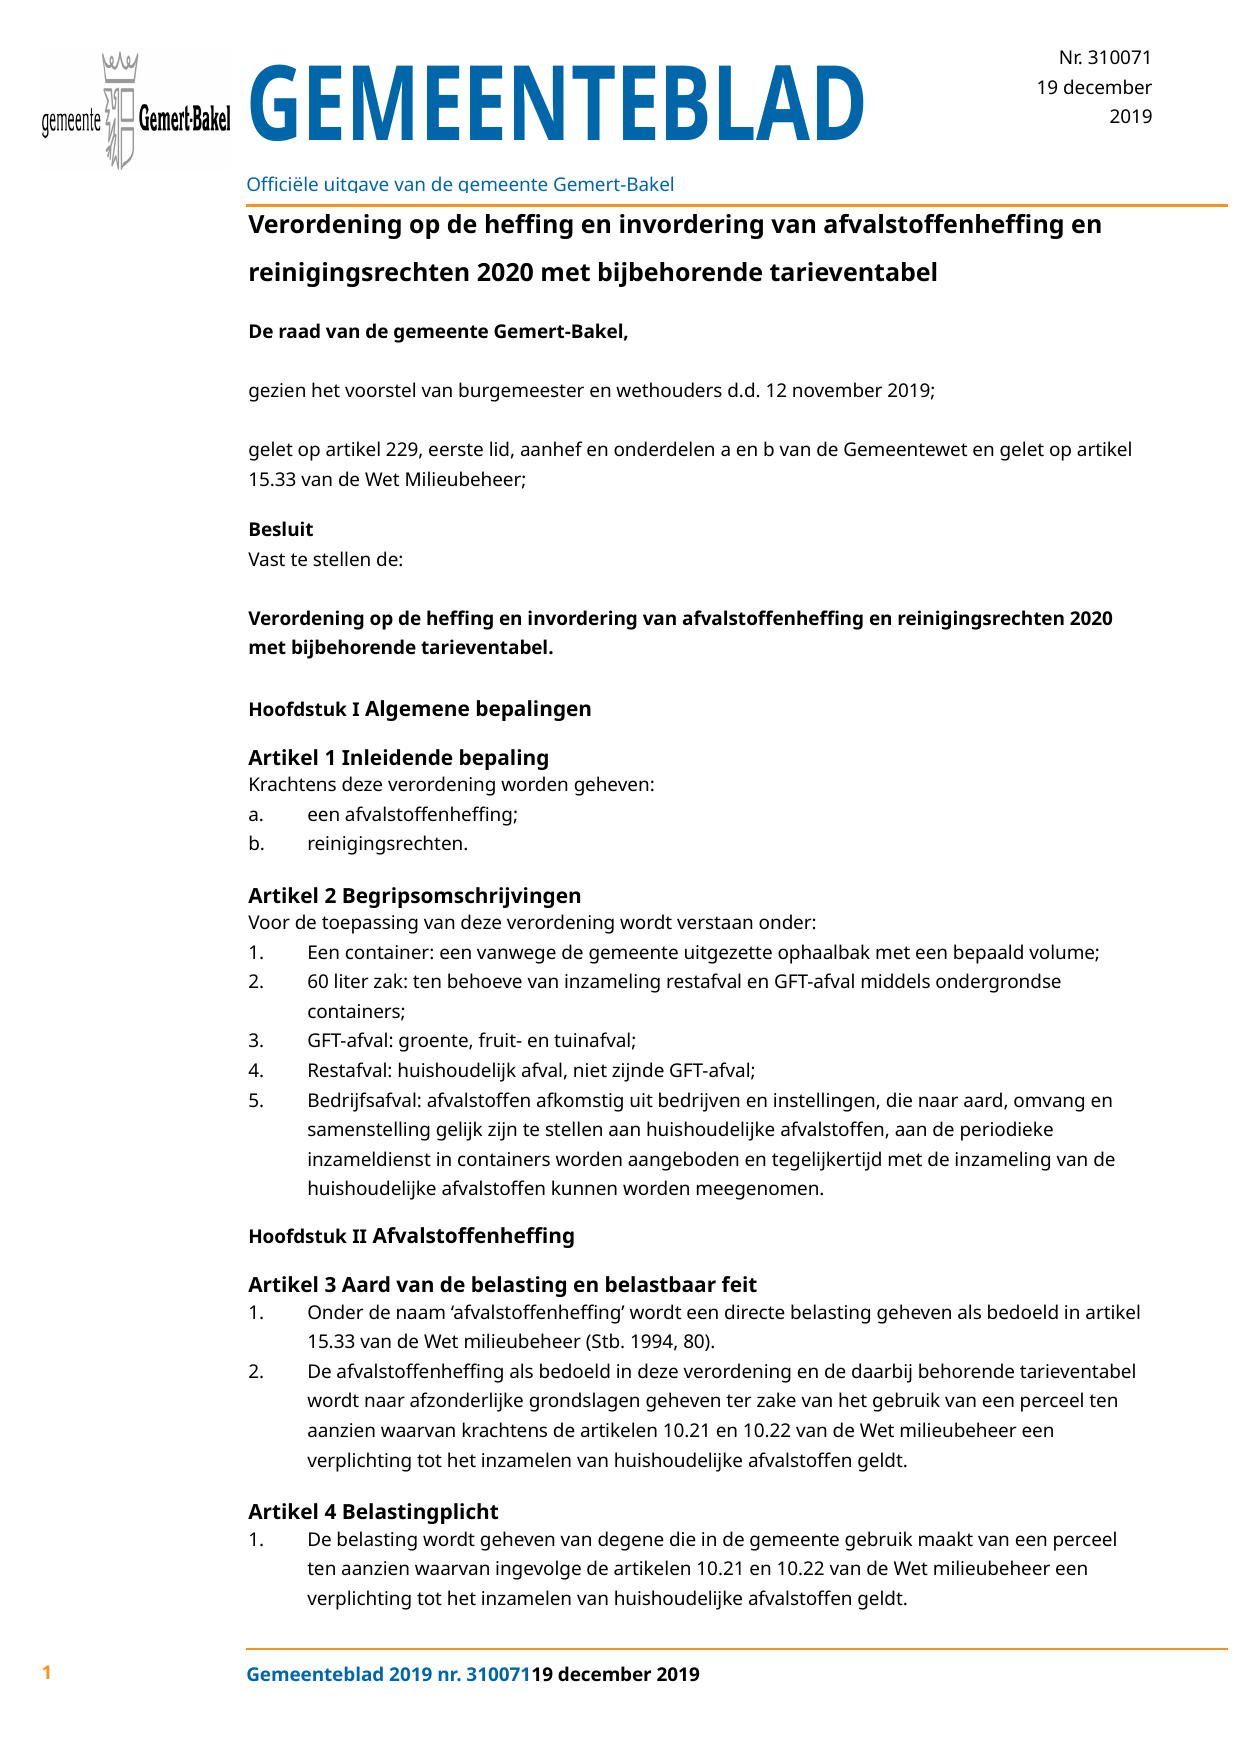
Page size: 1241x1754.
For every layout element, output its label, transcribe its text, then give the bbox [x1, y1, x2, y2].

text Krachtens deze verordening worden geheven: [248, 771, 1152, 797]
text gelet op artikel 229, eerste lid, aanhef en onderdelen a en b van de Gemeentewet en gelet op artikel 15.33 van de Wet Milieubeheer; [248, 436, 1152, 492]
text Artikel 4 Belastingplicht [248, 1497, 1152, 1526]
list GFT-afval: groente, fruit- en tuinafval; [248, 1028, 1152, 1053]
text De raad van de gemeente Gemert-Bakel, [248, 318, 1152, 344]
picture [41, 47, 231, 172]
text Vast te stellen de: [248, 546, 1152, 571]
text Artikel 3 Aard van de belasting en belastbaar feit [248, 1271, 1152, 1299]
text Artikel 1 Inleidende bepaling [248, 743, 1152, 771]
list De belasting wordt geheven van degene die in de gemeente gebruik maakt van een perceel ten aanzien waarvan ingevolge de artikelen 10.21 en 10.22 van de Wet milieubeheer een verplichting tot het inzamelen van huishoudelijke afvalstoffen geldt. [248, 1526, 1152, 1611]
text Hoofdstuk I Algemene bepalingen [248, 694, 1152, 722]
list Bedrijfsafval: afvalstoffen afkomstig uit bedrijven en instellingen, die naar aard, omvang en samenstelling gelijk zijn te stellen aan huishoudelijke afvalstoffen, aan de periodieke inzameldienst in containers worden aangeboden en tegelijkertijd met de inzameling van de huishoudelijke afvalstoffen kunnen worden meegenomen. [248, 1087, 1152, 1201]
text gezien het voorstel van burgemeester en wethouders d.d. 12 november 2019; [248, 377, 1152, 403]
text Hoofdstuk II Afvalstoffenheffing [248, 1221, 1152, 1250]
list Een container: een vanwege de gemeente uitgezette ophaalbak met een bepaald volume; [248, 939, 1152, 965]
list een afvalstoffenheffing; [248, 801, 1152, 827]
list Onder de naam ‘afvalstoffenheffing’ wordt een directe belasting geheven als bedoeld in artikel 15.33 van de Wet milieubeheer (Stb. 1994, 80). [248, 1299, 1152, 1354]
list reinigingsrechten. [248, 831, 1152, 856]
text Verordening op de heffing en invordering van afvalstoffenheffing en reinigingsrechten 2020 met bijbehorende tarieventabel. [248, 605, 1152, 660]
text Voor de toepassing van deze verordening wordt verstaan onder: [248, 909, 1152, 935]
text Verordening op de heffing en invordering van afvalstoffenheffing en reinigingsrechten 2020 met bijbehorende tarieventabel [248, 207, 1152, 288]
text Besluit [248, 516, 1152, 542]
list Restafval: huishoudelijk afval, niet zijnde GFT-afval; [248, 1057, 1152, 1083]
text Artikel 2 Begripsomschrijvingen [248, 881, 1152, 909]
list De afvalstoffenheffing als bedoeld in deze verordening en de daarbij behorende tarieventabel wordt naar afzonderlijke grondslagen geheven ter zake van het gebruik van een perceel ten aanzien waarvan krachtens de artikelen 10.21 en 10.22 van de Wet milieubeheer een verplichting tot het inzamelen van huishoudelijke afvalstoffen geldt. [248, 1358, 1152, 1473]
list 60 liter zak: ten behoeve van inzameling restafval en GFT-afval middels ondergrondse containers; [248, 968, 1152, 1024]
